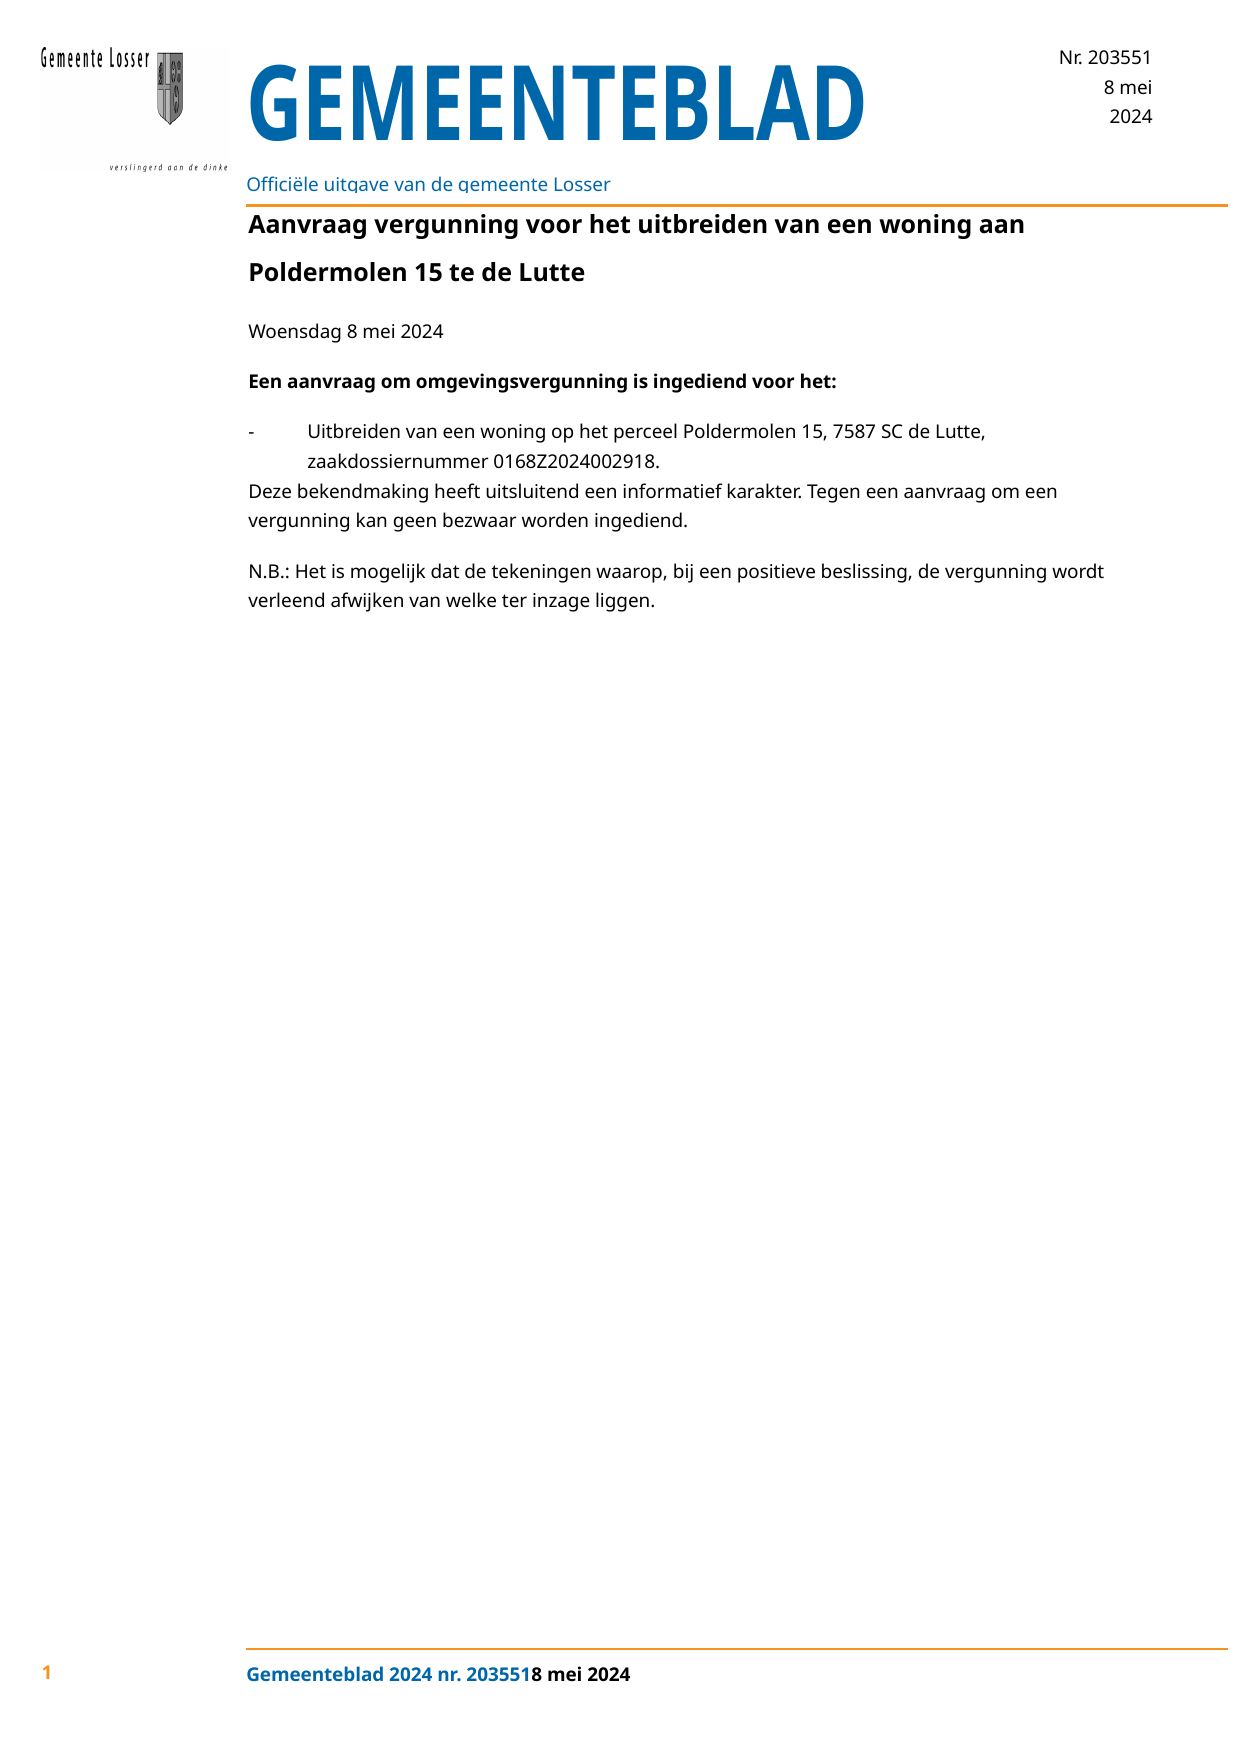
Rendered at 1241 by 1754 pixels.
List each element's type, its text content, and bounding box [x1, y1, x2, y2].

text Een aanvraag om omgevingsvergunning is ingediend voor het: [248, 368, 1152, 394]
picture [41, 47, 231, 172]
text N.B.: Het is mogelijk dat de tekeningen waarop, bij een positieve beslissing, de vergunning wordt verleend afwijken van welke ter inzage liggen. [248, 558, 1152, 613]
text Woensdag 8 mei 2024 [248, 318, 1152, 344]
list Uitbreiden van een woning op het perceel Poldermolen 15, 7587 SC de Lutte, zaakdossiernummer 0168Z2024002918. [248, 419, 1152, 474]
text Aanvraag vergunning voor het uitbreiden van een woning aan Poldermolen 15 te de Lutte [248, 207, 1152, 288]
text Deze bekendmaking heeft uitsluitend een informatief karakter. Tegen een aanvraag om een vergunning kan geen bezwaar worden ingediend. [248, 478, 1152, 533]
